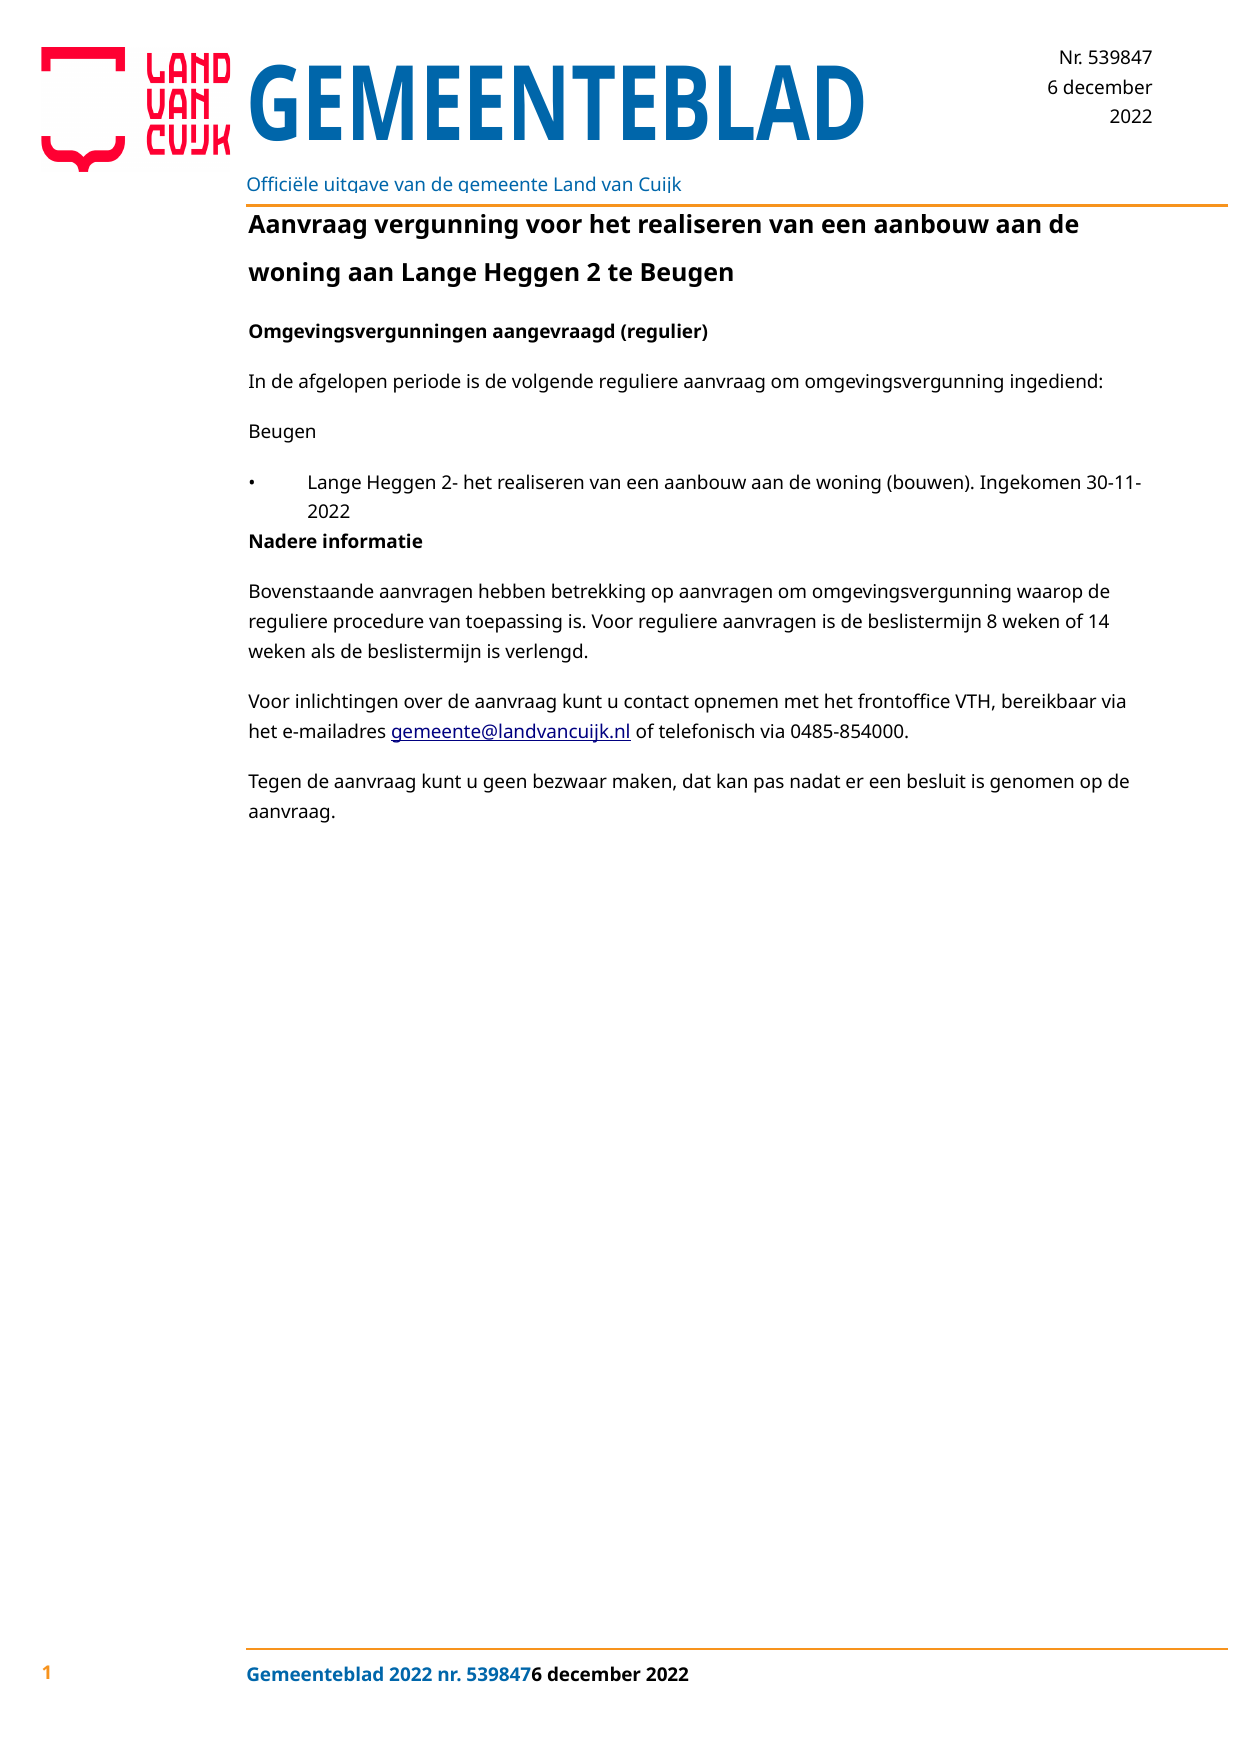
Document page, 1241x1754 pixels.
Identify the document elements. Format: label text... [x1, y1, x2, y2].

text In de afgelopen periode is de volgende reguliere aanvraag om omgevingsvergunning ingediend: [248, 368, 1152, 394]
picture [41, 47, 231, 172]
text Voor inlichtingen over de aanvraag kunt u contact opnemen met het frontoffice VTH, bereikbaar via het e-mailadres gemeente@landvancuijk.nl of telefonisch via 0485-854000. [248, 688, 1152, 744]
text Tegen de aanvraag kunt u geen bezwaar maken, dat kan pas nadat er een besluit is genomen op de aanvraag. [248, 768, 1152, 824]
text Bovenstaande aanvragen hebben betrekking op aanvragen om omgevingsvergunning waarop de reguliere procedure van toepassing is. Voor reguliere aanvragen is de beslistermijn 8 weken of 14 weken als de beslistermijn is verlengd. [248, 579, 1152, 664]
text Aanvraag vergunning voor het realiseren van een aanbouw aan de woning aan Lange Heggen 2 te Beugen [248, 207, 1152, 288]
list Lange Heggen 2- het realiseren van een aanbouw aan de woning (bouwen). Ingekomen 30-11-2022 [248, 469, 1152, 524]
text Omgevingsvergunningen aangevraagd (regulier) [248, 318, 1152, 344]
text Nadere informatie [248, 528, 1152, 554]
text Beugen [248, 419, 1152, 444]
